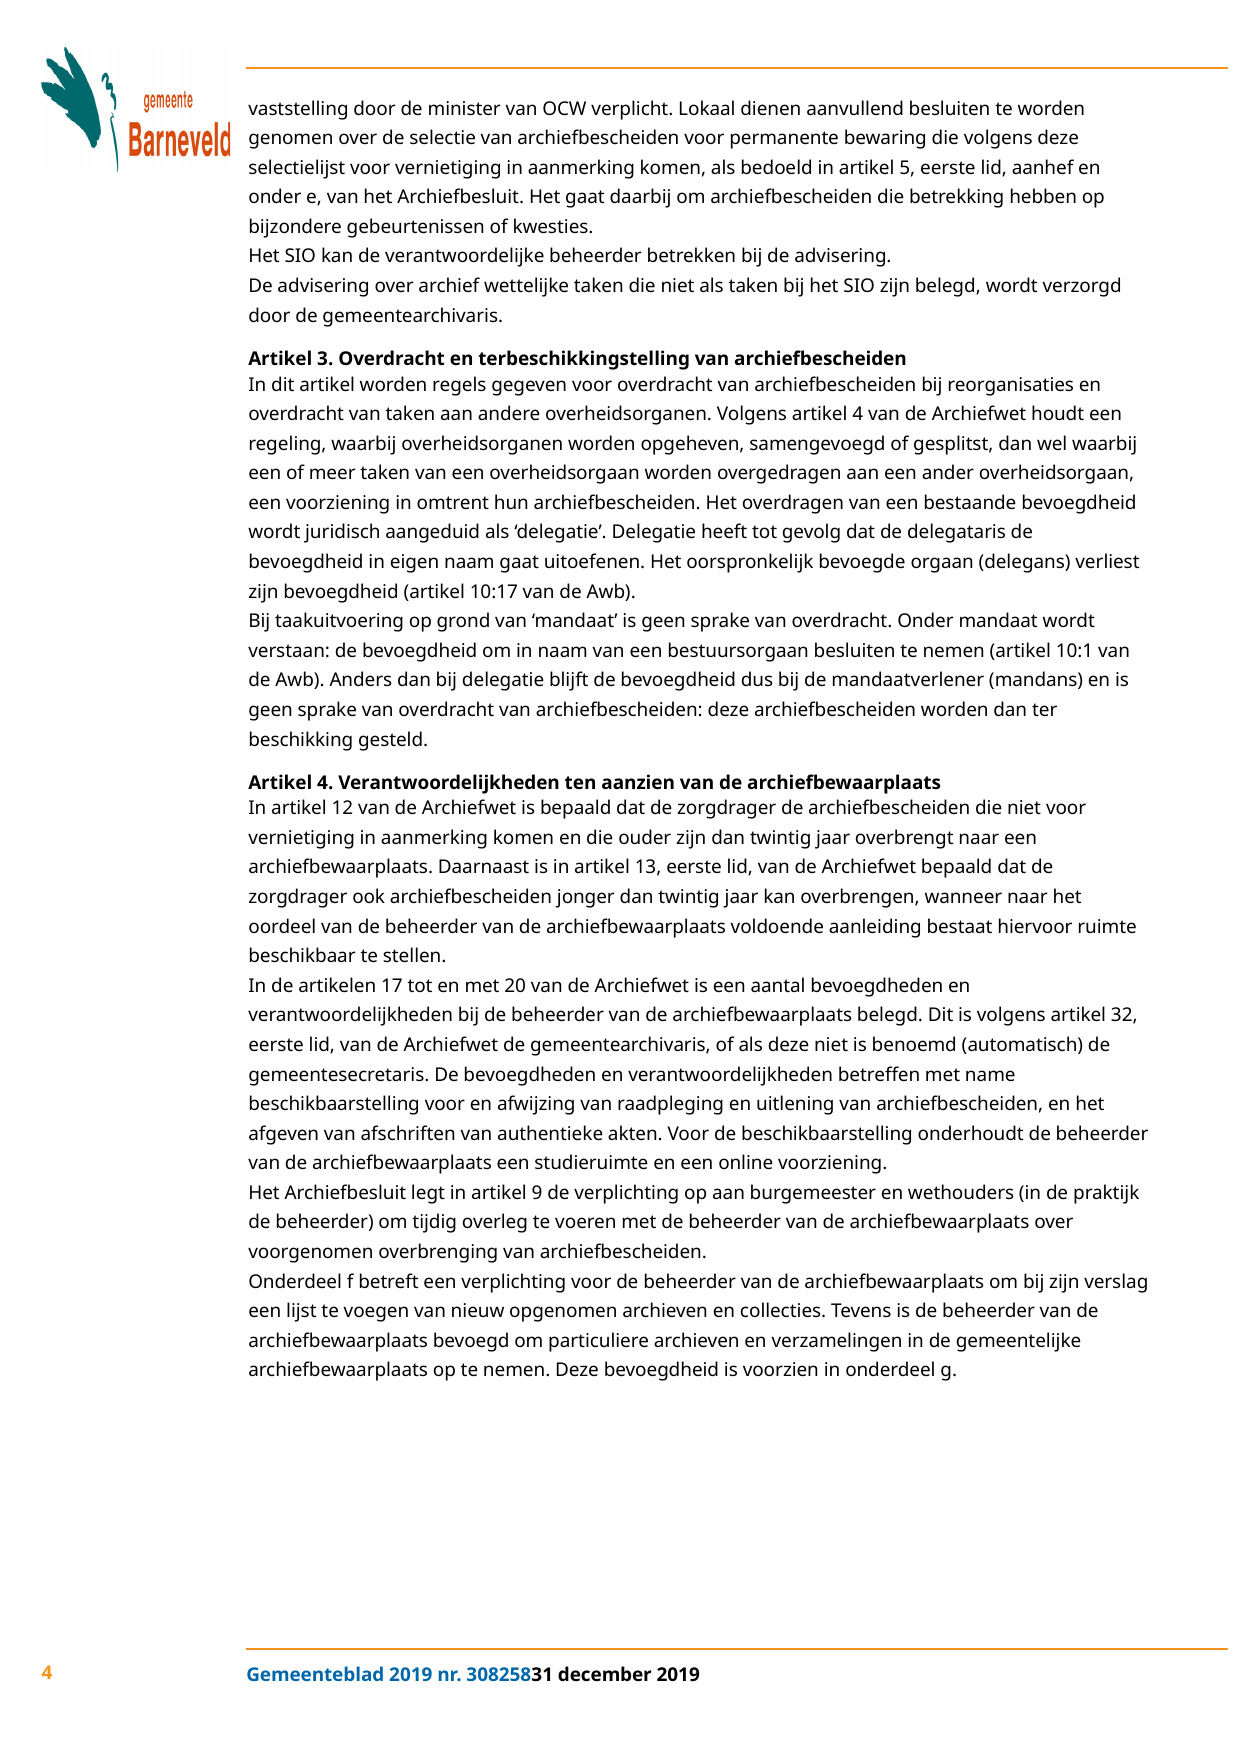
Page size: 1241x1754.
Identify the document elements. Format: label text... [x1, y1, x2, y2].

text Artikel 4. Verantwoordelijkheden ten aanzien van de archiefbewaarplaats [248, 769, 1152, 794]
text Het Archiefbesluit legt in artikel 9 de verplichting op aan burgemeester en wethouders (in de praktijk de beheerder) om tijdig overleg te voeren met de beheerder van de archiefbewaarplaats over voorgenomen overbrenging van archiefbescheiden. [248, 1179, 1152, 1264]
text In de artikelen 17 tot en met 20 van de Archiefwet is een aantal bevoegdheden en verantwoordelijkheden bij de beheerder van de archiefbewaarplaats belegd. Dit is volgens artikel 32, eerste lid, van de Archiefwet de gemeentearchivaris, of als deze niet is benoemd (automatisch) de gemeentesecretaris. De bevoegdheden en verantwoordelijkheden betreffen met name beschikbaarstelling voor en afwijzing van raadpleging en uitlening van archiefbescheiden, en het afgeven van afschriften van authentieke akten. Voor de beschikbaarstelling onderhoudt de beheerder van de archiefbewaarplaats een studieruimte en een online voorziening. [248, 972, 1152, 1175]
text In artikel 12 van de Archiefwet is bepaald dat de zorgdrager de archiefbescheiden die niet voor vernietiging in aanmerking komen en die ouder zijn dan twintig jaar overbrengt naar een archiefbewaarplaats. Daarnaast is in artikel 13, eerste lid, van de Archiefwet bepaald dat de zorgdrager ook archiefbescheiden jonger dan twintig jaar kan overbrengen, wanneer naar het oordeel van de beheerder van de archiefbewaarplaats voldoende aanleiding bestaat hiervoor ruimte beschikbaar te stellen. [248, 794, 1152, 968]
text Onderdeel f betreft een verplichting voor de beheerder van de archiefbewaarplaats om bij zijn verslag een lijst te voegen van nieuw opgenomen archieven en collecties. Tevens is de beheerder van de archiefbewaarplaats bevoegd om particuliere archieven en verzamelingen in de gemeentelijke archiefbewaarplaats op te nemen. Deze bevoegdheid is voorzien in onderdeel g. [248, 1268, 1152, 1382]
text Bij taakuitvoering op grond van ‘mandaat’ is geen sprake van overdracht. Onder mandaat wordt verstaan: de bevoegdheid om in naam van een bestuursorgaan besluiten te nemen (artikel 10:1 van de Awb). Anders dan bij delegatie blijft de bevoegdheid dus bij de mandaatverlener (mandans) en is geen sprake van overdracht van archiefbescheiden: deze archiefbescheiden worden dan ter beschikking gesteld. [248, 607, 1152, 751]
picture [41, 47, 231, 172]
text Het SIO kan de verantwoordelijke beheerder betrekken bij de advisering. [248, 243, 1152, 268]
text In dit artikel worden regels gegeven voor overdracht van archiefbescheiden bij reorganisaties en overdracht van taken aan andere overheidsorganen. Volgens artikel 4 van de Archiefwet houdt een regeling, waarbij overheidsorganen worden opgeheven, samengevoegd of gesplitst, dan wel waarbij een of meer taken van een overheidsorgaan worden overgedragen aan een ander overheidsorgaan, een voorziening in omtrent hun archiefbescheiden. Het overdragen van een bestaande bevoegdheid wordt juridisch aangeduid als ‘delegatie’. Delegatie heeft tot gevolg dat de delegataris de bevoegdheid in eigen naam gaat uitoefenen. Het oorspronkelijk bevoegde orgaan (delegans) verliest zijn bevoegdheid (artikel 10:17 van de Awb). [248, 371, 1152, 603]
text vaststelling door de minister van OCW verplicht. Lokaal dienen aanvullend besluiten te worden genomen over de selectie van archiefbescheiden voor permanente bewaring die volgens deze selectielijst voor vernietiging in aanmerking komen, als bedoeld in artikel 5, eerste lid, aanhef en onder e, van het Archiefbesluit. Het gaat daarbij om archiefbescheiden die betrekking hebben op bijzondere gebeurtenissen of kwesties. [248, 95, 1152, 239]
text Artikel 3. Overdracht en terbeschikkingstelling van archiefbescheiden [248, 345, 1152, 371]
text De advisering over archief wettelijke taken die niet als taken bij het SIO zijn belegd, wordt verzorgd door de gemeentearchivaris. [248, 272, 1152, 328]
